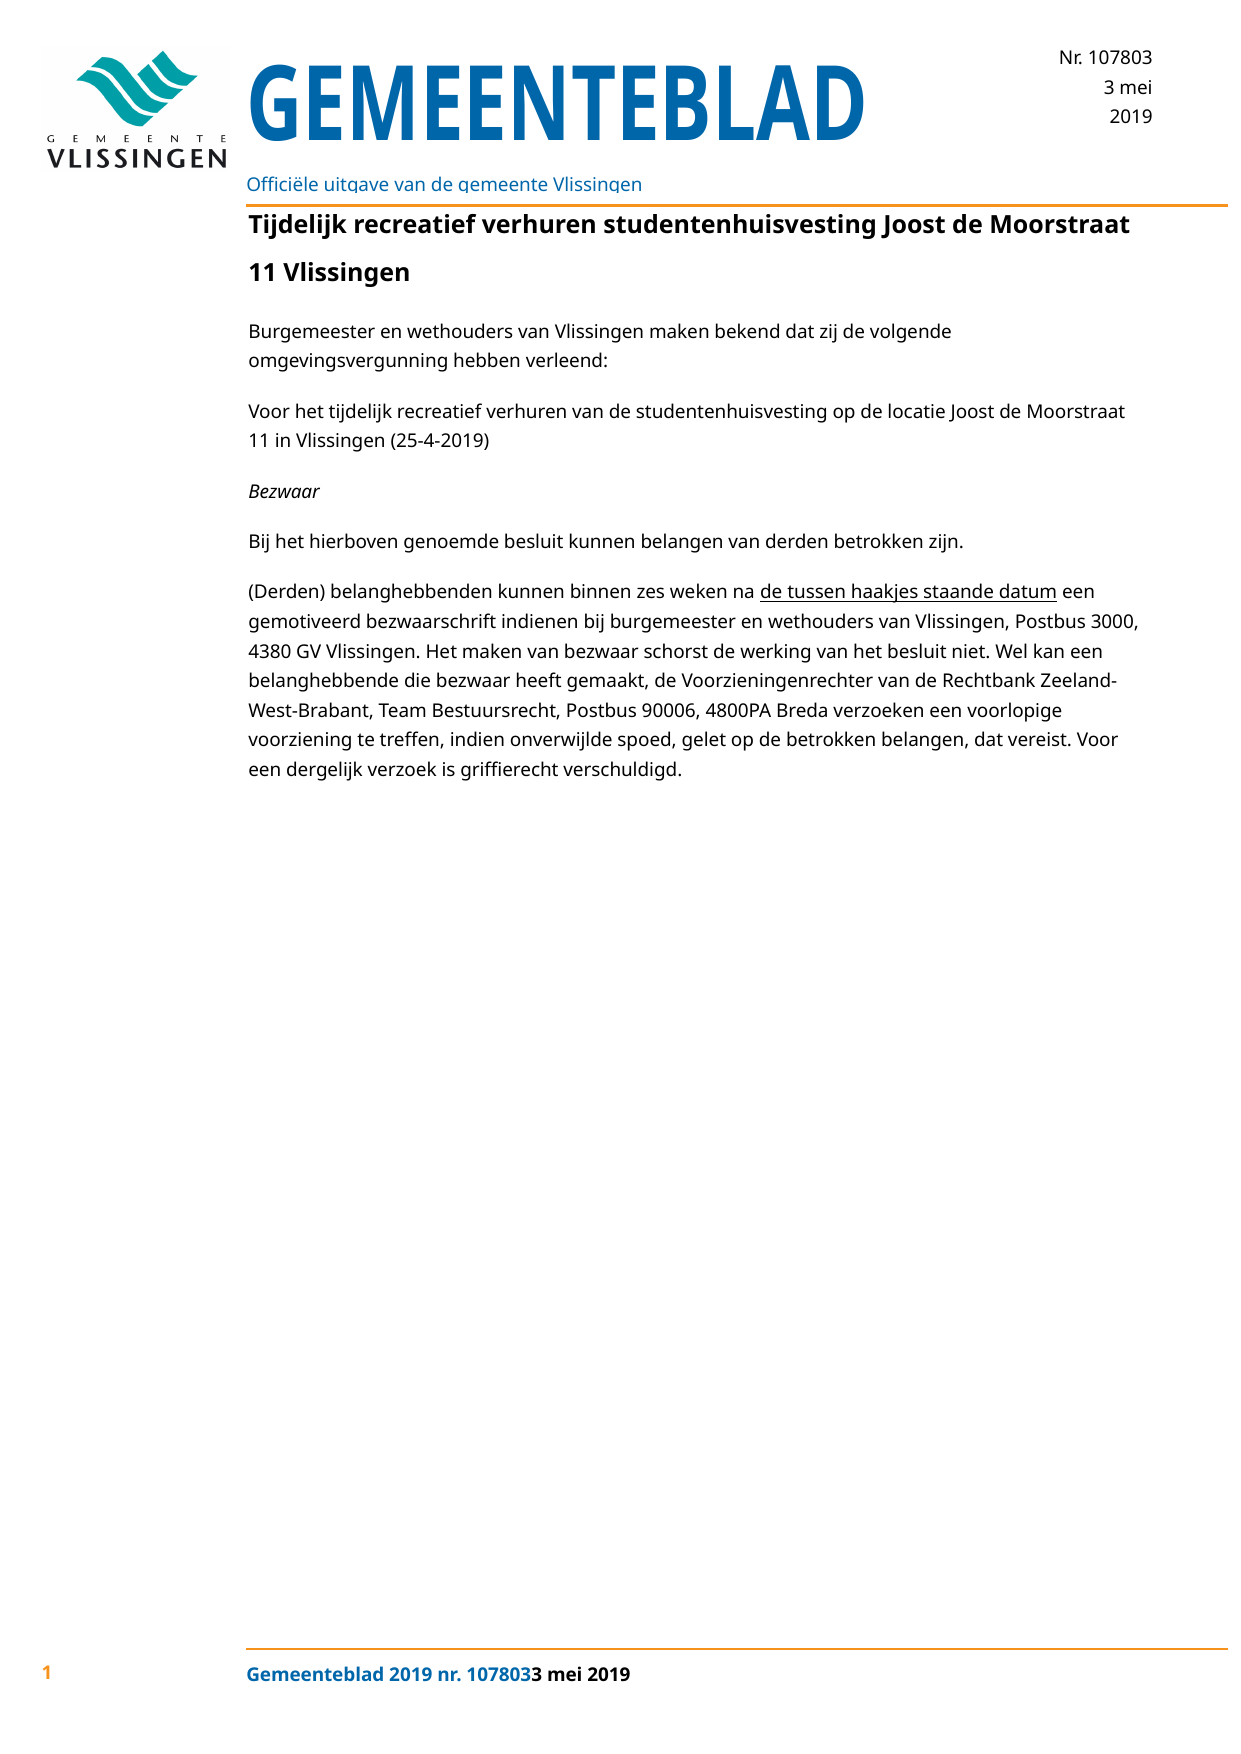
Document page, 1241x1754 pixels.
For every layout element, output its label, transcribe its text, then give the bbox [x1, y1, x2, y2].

text Bezwaar [248, 478, 1152, 504]
picture [41, 47, 231, 172]
text Bij het hierboven genoemde besluit kunnen belangen van derden betrokken zijn. [248, 528, 1152, 554]
text (Derden) belanghebbenden kunnen binnen zes weken na de tussen haakjes staande datum een gemotiveerd bezwaarschrift indienen bij burgemeester en wethouders van Vlissingen, Postbus 3000, 4380 GV Vlissingen. Het maken van bezwaar schorst de werking van het besluit niet. Wel kan een belanghebbende die bezwaar heeft gemaakt, de Voorzieningenrechter van de Rechtbank Zeeland-West-Brabant, Team Bestuursrecht, Postbus 90006, 4800PA Breda verzoeken een voorlopige voorziening te treffen, indien onverwijlde spoed, gelet op de betrokken belangen, dat vereist. Voor een dergelijk verzoek is griffierecht verschuldigd. [248, 579, 1152, 782]
text Burgemeester en wethouders van Vlissingen maken bekend dat zij de volgende omgevingsvergunning hebben verleend: [248, 318, 1152, 373]
text Voor het tijdelijk recreatief verhuren van de studentenhuisvesting op de locatie Joost de Moorstraat 11 in Vlissingen (25-4-2019) [248, 398, 1152, 453]
text Tijdelijk recreatief verhuren studentenhuisvesting Joost de Moorstraat 11 Vlissingen [248, 207, 1152, 288]
